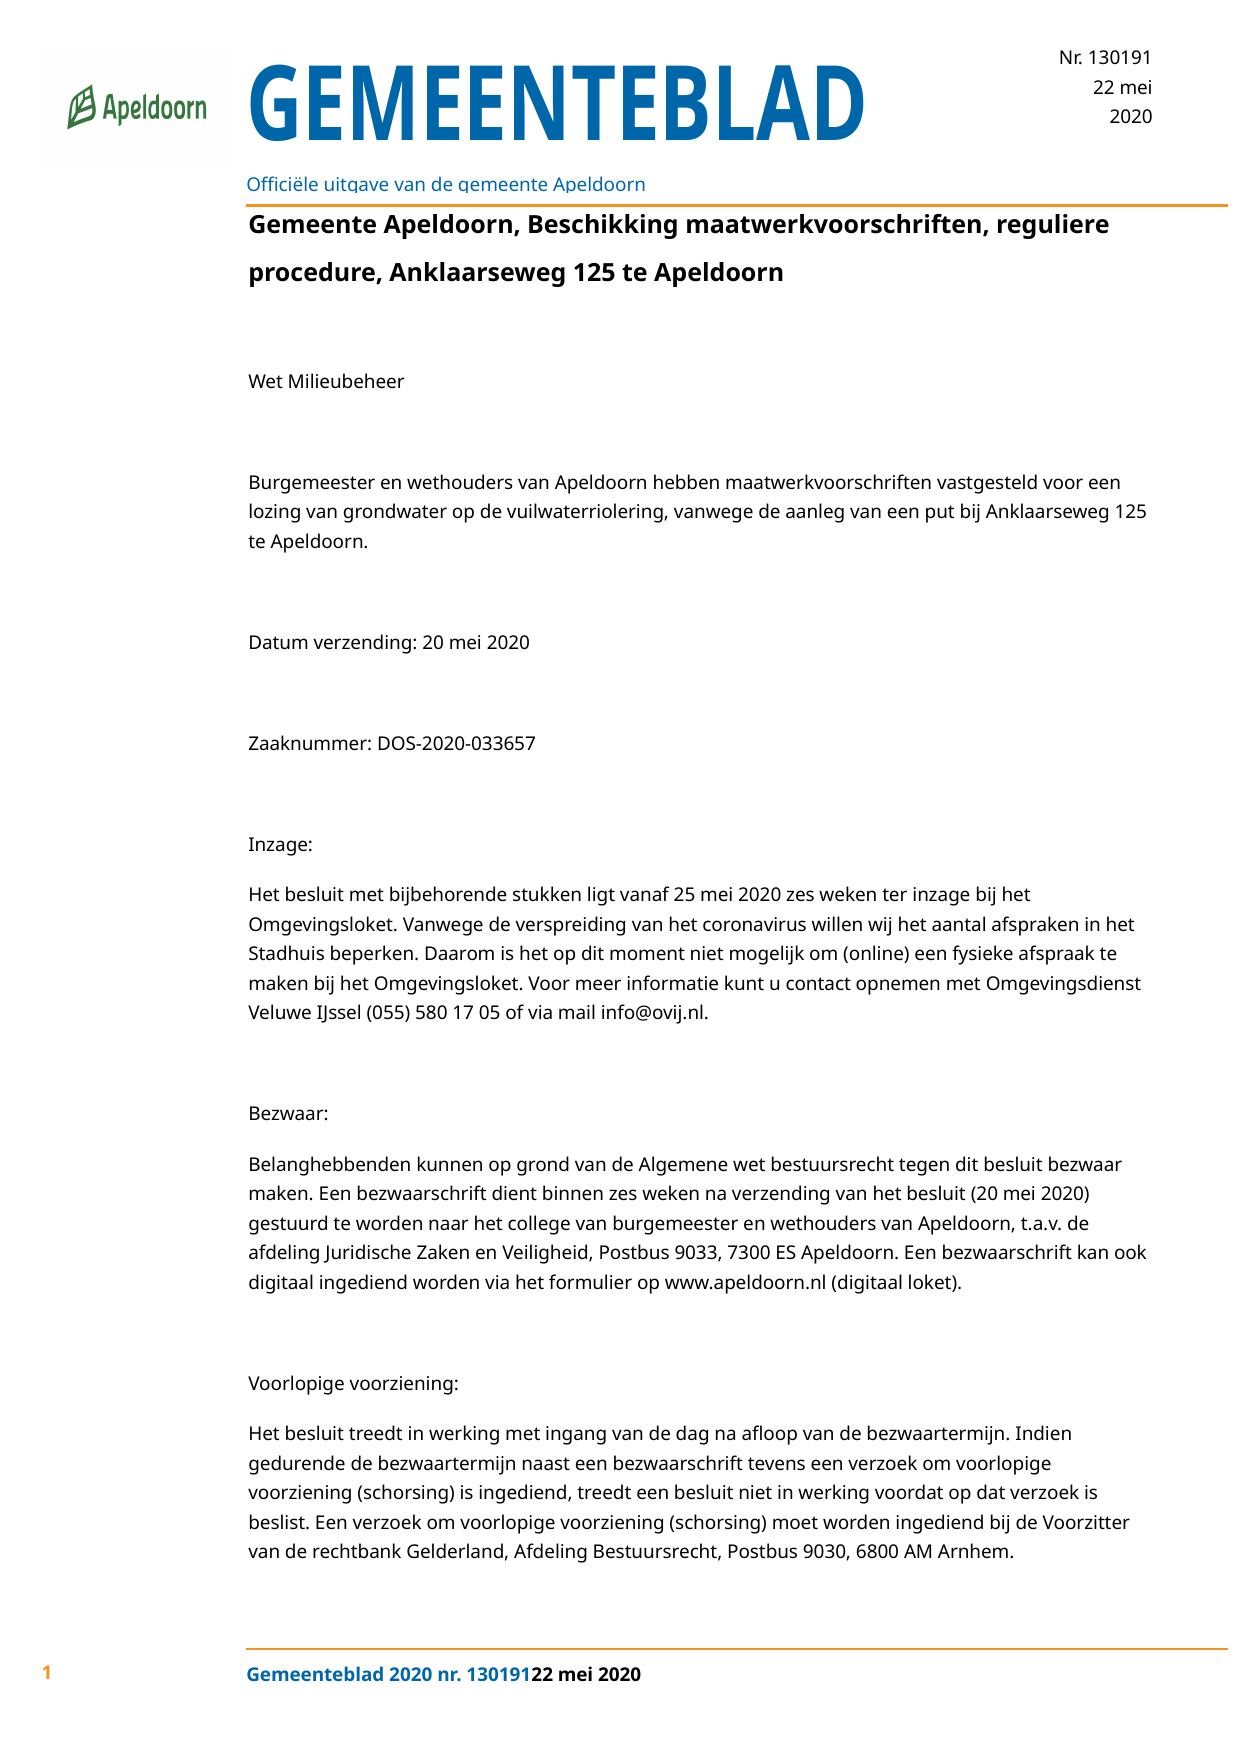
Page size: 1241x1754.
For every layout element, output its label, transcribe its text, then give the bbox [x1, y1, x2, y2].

text Belanghebbenden kunnen op grond van de Algemene wet bestuursrecht tegen dit besluit bezwaar maken. Een bezwaarschrift dient binnen zes weken na verzending van het besluit (20 mei 2020) gestuurd te worden naar het college van burgemeester en wethouders van Apeldoorn, t.a.v. de afdeling Juridische Zaken en Veiligheid, Postbus 9033, 7300 ES Apeldoorn. Een bezwaarschrift kan ook digitaal ingediend worden via het formulier op www.apeldoorn.nl (digitaal loket). [248, 1151, 1152, 1295]
text Het besluit met bijbehorende stukken ligt vanaf 25 mei 2020 zes weken ter inzage bij het Omgevingsloket. Vanwege de verspreiding van het coronavirus willen wij het aantal afspraken in het Stadhuis beperken. Daarom is het op dit moment niet mogelijk om (online) een fysieke afspraak te maken bij het Omgevingsloket. Voor meer informatie kunt u contact opnemen met Omgevingsdienst Veluwe IJssel (055) 580 17 05 of via mail info@ovij.nl. [248, 881, 1152, 1025]
picture [41, 47, 231, 172]
text Burgemeester en wethouders van Apeldoorn hebben maatwerkvoorschriften vastgesteld voor een lozing van grondwater op de vuilwaterriolering, vanwege de aanleg van een put bij Anklaarseweg 125 te Apeldoorn. [248, 469, 1152, 554]
text Gemeente Apeldoorn, Beschikking maatwerkvoorschriften, reguliere procedure, Anklaarseweg 125 te Apeldoorn [248, 207, 1152, 288]
text Zaaknummer: DOS-2020-033657 [248, 730, 1152, 756]
text Datum verzending: 20 mei 2020 [248, 629, 1152, 655]
text Bezwaar: [248, 1100, 1152, 1126]
text Wet Milieubeheer [248, 368, 1152, 394]
text Het besluit treedt in werking met ingang van de dag na afloop van de bezwaartermijn. Indien gedurende de bezwaartermijn naast een bezwaarschrift tevens een verzoek om voorlopige voorziening (schorsing) is ingediend, treedt een besluit niet in werking voordat op dat verzoek is beslist. Een verzoek om voorlopige voorziening (schorsing) moet worden ingediend bij de Voorzitter van de rechtbank Gelderland, Afdeling Bestuursrecht, Postbus 9030, 6800 AM Arnhem. [248, 1420, 1152, 1564]
text Voorlopige voorziening: [248, 1370, 1152, 1396]
text Inzage: [248, 831, 1152, 857]
